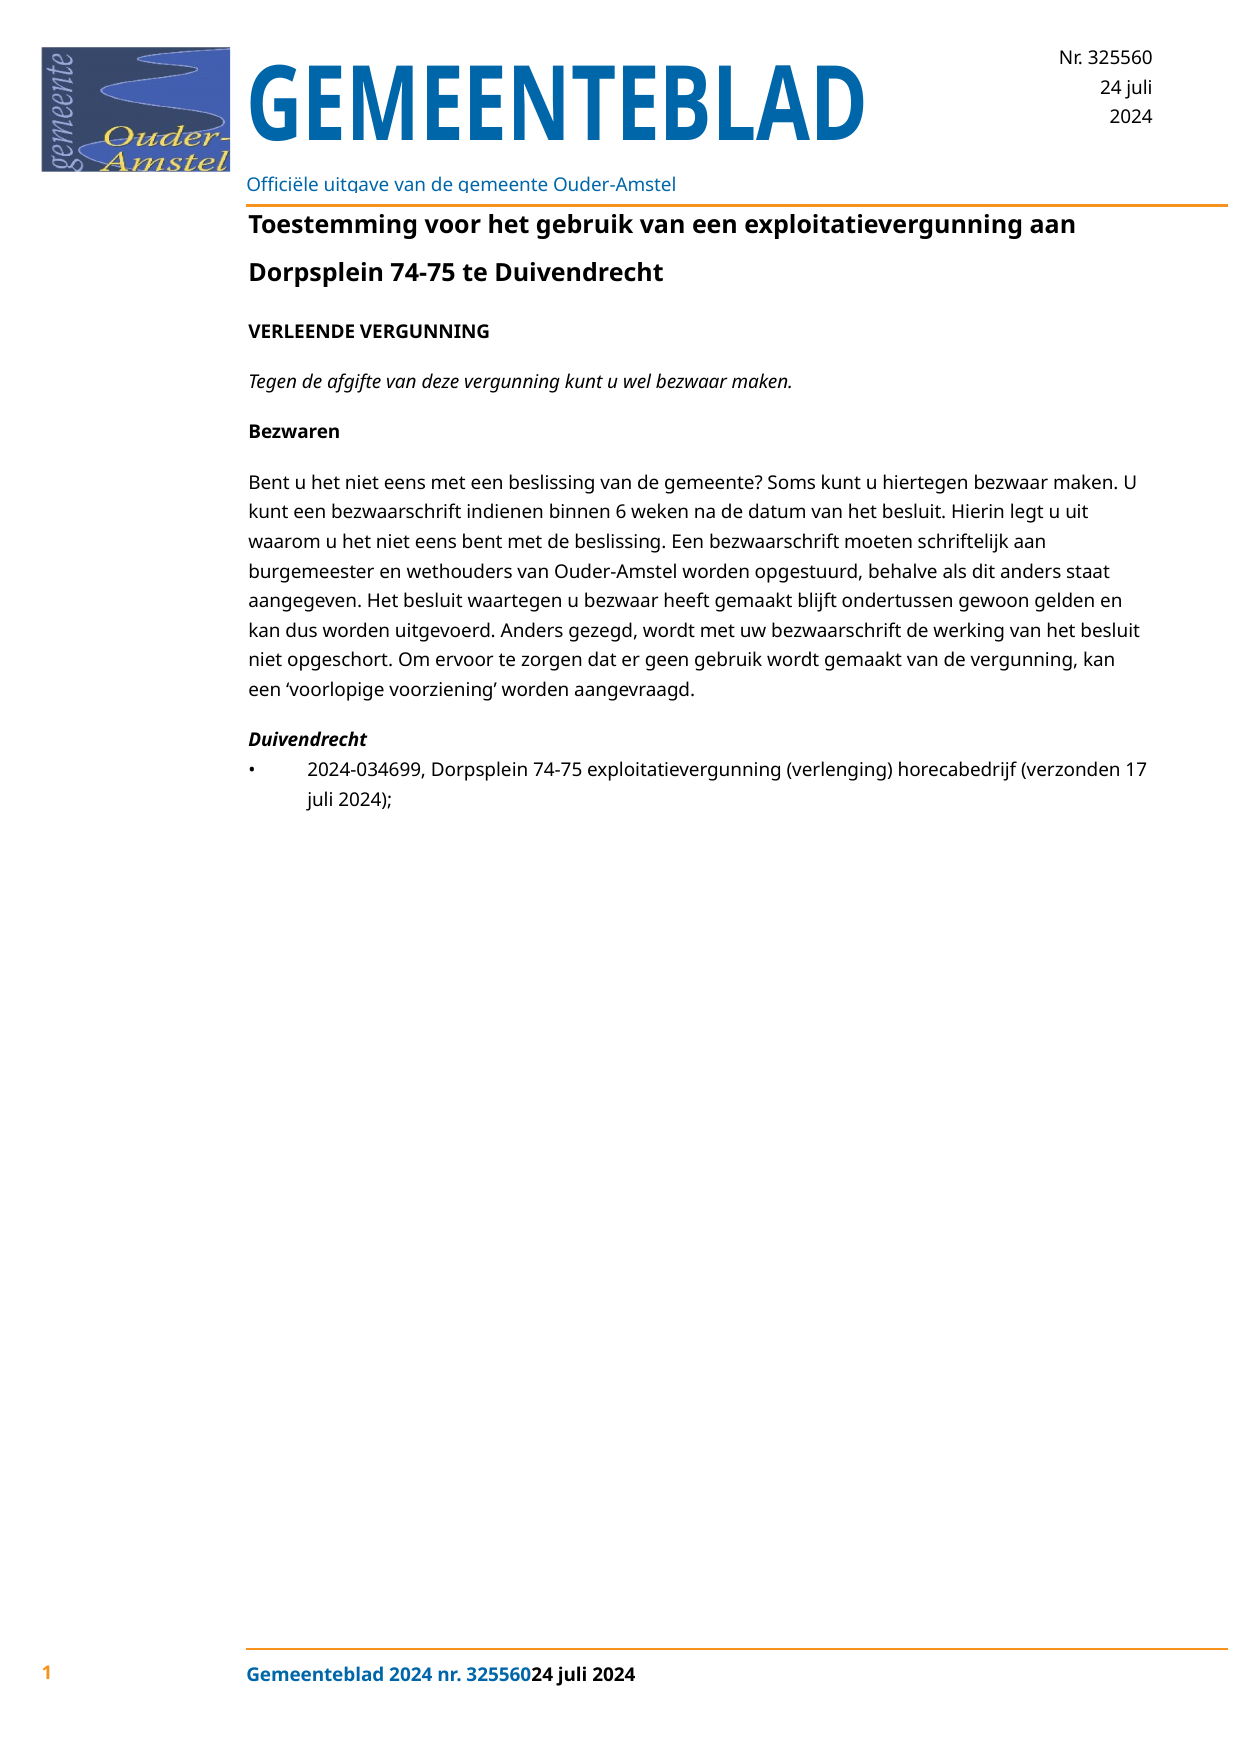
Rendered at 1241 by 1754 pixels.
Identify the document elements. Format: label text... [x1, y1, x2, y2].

list 2024-034699, Dorpsplein 74-75 exploitatievergunning (verlenging) horecabedrijf (verzonden 17 juli 2024); [248, 756, 1152, 812]
text Toestemming voor het gebruik van een exploitatievergunning aan Dorpsplein 74-75 te Duivendrecht [248, 207, 1152, 288]
text VERLEENDE VERGUNNING [248, 318, 1152, 344]
text Tegen de afgifte van deze vergunning kunt u wel bezwaar maken. [248, 368, 1152, 394]
text Bezwaren [248, 419, 1152, 444]
picture [41, 47, 231, 172]
text Duivendrecht [248, 727, 1152, 752]
text Bent u het niet eens met een beslissing van de gemeente? Soms kunt u hiertegen bezwaar maken. U kunt een bezwaarschrift indienen binnen 6 weken na de datum van het besluit. Hierin legt u uit waarom u het niet eens bent met de beslissing. Een bezwaarschrift moeten schriftelijk aan burgemeester en wethouders van Ouder-Amstel worden opgestuurd, behalve als dit anders staat aangegeven. Het besluit waartegen u bezwaar heeft gemaakt blijft ondertussen gewoon gelden en kan dus worden uitgevoerd. Anders gezegd, wordt met uw bezwaarschrift de werking van het besluit niet opgeschort. Om ervoor te zorgen dat er geen gebruik wordt gemaakt van de vergunning, kan een ‘voorlopige voorziening’ worden aangevraagd. [248, 469, 1152, 702]
